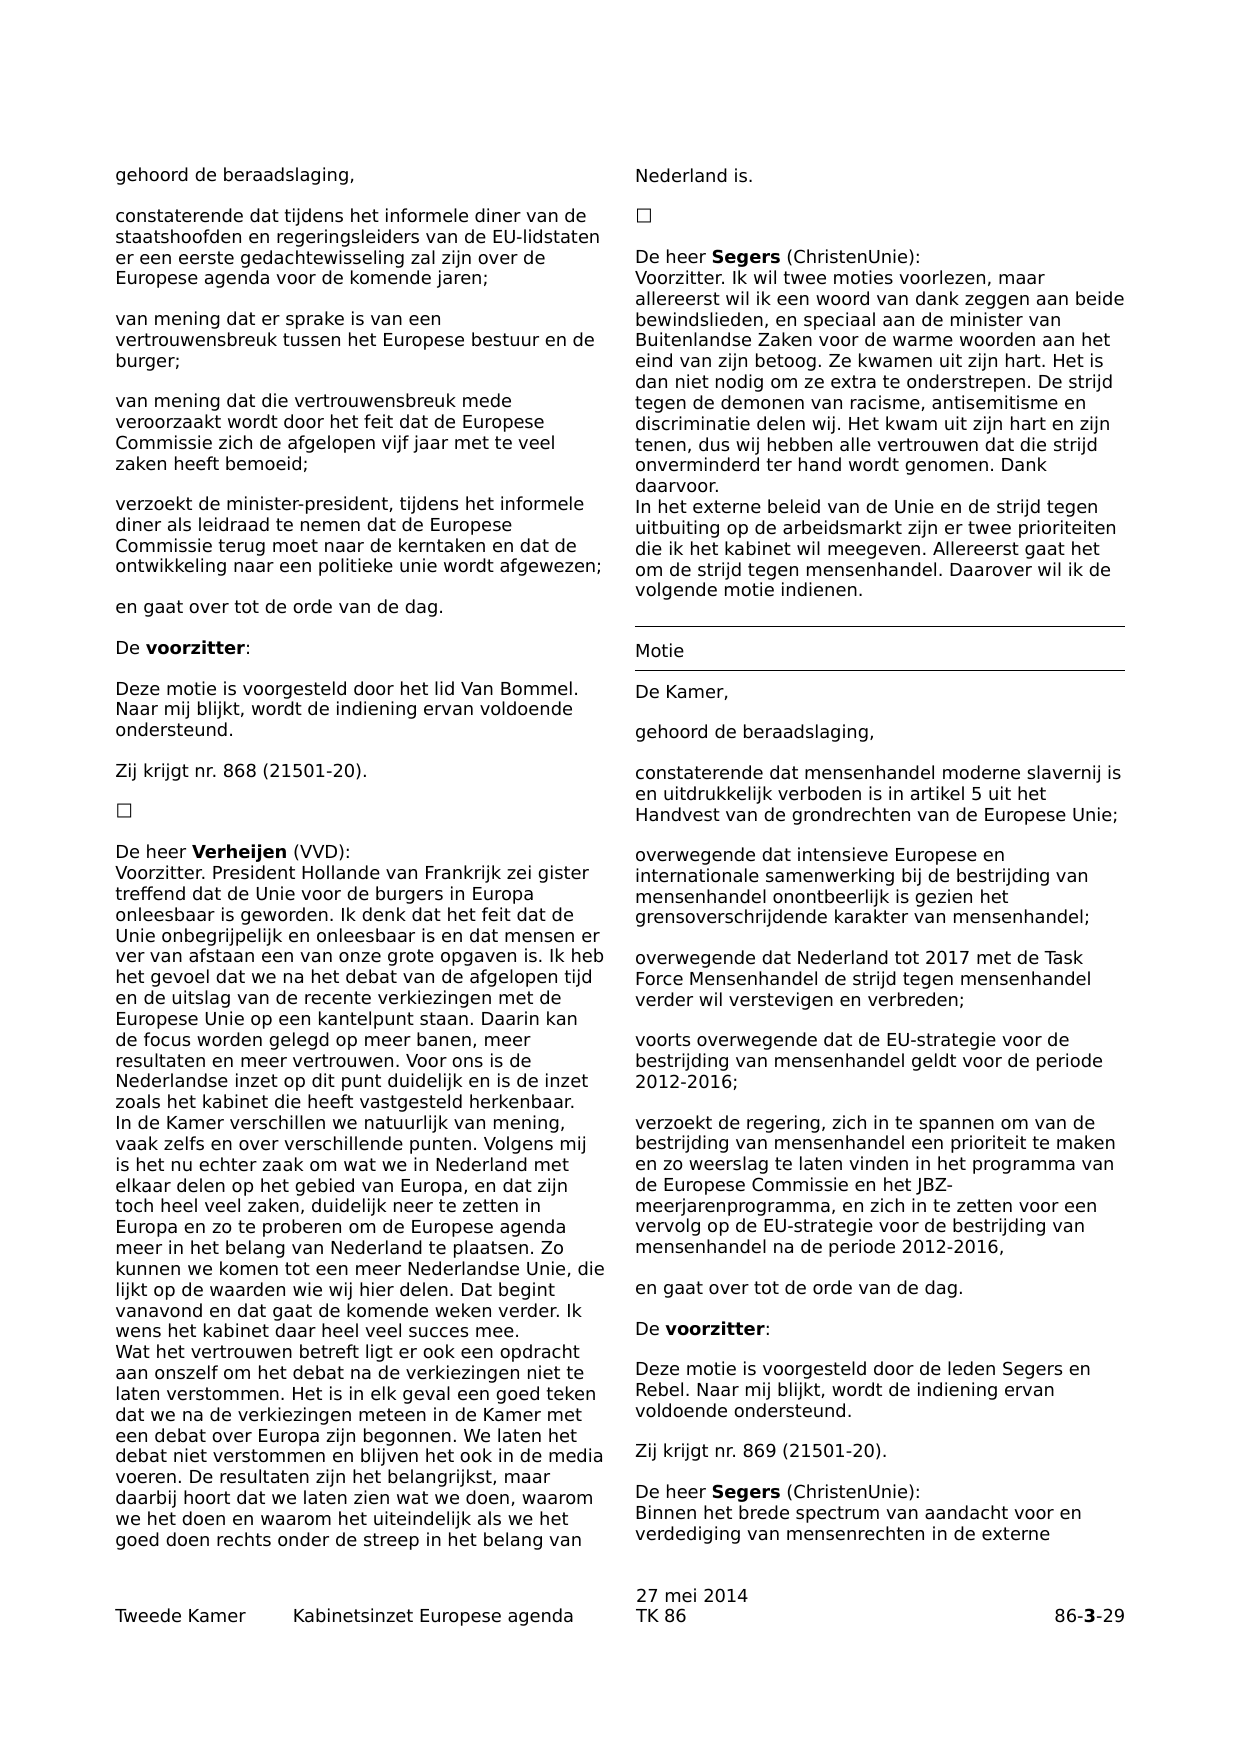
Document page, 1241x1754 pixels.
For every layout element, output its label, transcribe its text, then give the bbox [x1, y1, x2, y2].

text voorts overwegende dat de EU-strategie voor de bestrijding van mensenhandel geldt voor de periode 2012-2016; [635, 1030, 1125, 1092]
text De Kamer, [635, 682, 1125, 702]
text en gaat over tot de orde van de dag. [115, 597, 605, 618]
text De voorzitter: [635, 1318, 1125, 1339]
text ⬜ [115, 801, 605, 822]
text van mening dat er sprake is van een vertrouwensbreuk tussen het Europese bestuur en de burger; [115, 309, 605, 371]
text In het externe beleid van de Unie en de strijd tegen uitbuiting op de arbeidsmarkt zijn er twee prioriteiten die ik het kabinet wil meegeven. Allereerst gaat het om de strijd tegen mensenhandel. Daarover wil ik de volgende motie indienen. [635, 497, 1125, 601]
text Voorzitter. Ik wil twee moties voorlezen, maar allereerst wil ik een woord van dank zeggen aan beide bewindslieden, en speciaal aan de minister van Buitenlandse Zaken voor de warme woorden aan het eind van zijn betoog. Ze kwamen uit zijn hart. Het is dan niet nodig om ze extra te onderstrepen. De strijd tegen de demonen van racisme, antisemitisme en discriminatie delen wij. Het kwam uit zijn hart en zijn tenen, dus wij hebben alle vertrouwen dat die strijd onverminderd ter hand wordt genomen. Dank daarvoor. [635, 268, 1125, 497]
text gehoord de beraadslaging, [115, 165, 605, 186]
text verzoekt de minister-president, tijdens het informele diner als leidraad te nemen dat de Europese Commissie terug moet naar de kerntaken en dat de ontwikkeling naar een politieke unie wordt afgewezen; [115, 494, 605, 577]
text overwegende dat Nederland tot 2017 met de Task Force Mensenhandel de strijd tegen mensenhandel verder wil verstevigen en verbreden; [635, 948, 1125, 1010]
text Wat het vertrouwen betreft ligt er ook een opdracht aan onszelf om het debat na de verkiezingen niet te laten verstommen. Het is in elk geval een goed teken dat we na de verkiezingen meteen in de Kamer met een debat over Europa zijn begonnen. We laten het debat niet verstommen en blijven het ook in de media voeren. De resultaten zijn het belangrijkst, maar daarbij hoort dat we laten zien wat we doen, waarom we het doen en waarom het uiteindelijk als we het goed doen rechts onder de streep in het belang van [115, 1342, 605, 1550]
text Zij krijgt nr. 869 (21501-20). [635, 1441, 1125, 1462]
text en gaat over tot de orde van de dag. [635, 1278, 1125, 1298]
text De voorzitter: [115, 638, 605, 658]
text Voorzitter. President Hollande van Frankrijk zei gister treffend dat de Unie voor de burgers in Europa onleesbaar is geworden. Ik denk dat het feit dat de Unie onbegrijpelijk en onleesbaar is en dat mensen er ver van afstaan een van onze grote opgaven is. Ik heb het gevoel dat we na het debat van de afgelopen tijd en de uitslag van de recente verkiezingen met de Europese Unie op een kantelpunt staan. Daarin kan de focus worden gelegd op meer banen, meer resultaten en meer vertrouwen. Voor ons is de Nederlandse inzet op dit punt duidelijk en is de inzet zoals het kabinet die heeft vastgesteld herkenbaar. [115, 863, 605, 1113]
text gehoord de beraadslaging, [635, 722, 1125, 743]
text De heer Verheijen (VVD): [115, 842, 605, 863]
text Motie [635, 641, 1125, 662]
text verzoekt de regering, zich in te spannen om van de bestrijding van mensenhandel een prioriteit te maken en zo weerslag te laten vinden in het programma van de Europese Commissie en het JBZ-meerjarenprogramma, en zich in te zetten voor een vervolg op de EU-strategie voor de bestrijding van mensenhandel na de periode 2012-2016, [635, 1112, 1125, 1258]
text Binnen het brede spectrum van aandacht voor en verdediging van mensenrechten in de externe [635, 1503, 1125, 1544]
text constaterende dat tijdens het informele diner van de staatshoofden en regeringsleiders van de EU-lidstaten er een eerste gedachtewisseling zal zijn over de Europese agenda voor de komende jaren; [115, 206, 605, 289]
text overwegende dat intensieve Europese en internationale samenwerking bij de bestrijding van mensenhandel onontbeerlijk is gezien het grensoverschrijdende karakter van mensenhandel; [635, 845, 1125, 928]
text De heer Segers (ChristenUnie): [635, 1482, 1125, 1503]
text Deze motie is voorgesteld door het lid Van Bommel. Naar mij blijkt, wordt de indiening ervan voldoende ondersteund. [115, 678, 605, 741]
text constaterende dat mensenhandel moderne slavernij is en uitdrukkelijk verboden is in artikel 5 uit het Handvest van de grondrechten van de Europese Unie; [635, 763, 1125, 825]
text In de Kamer verschillen we natuurlijk van mening, vaak zelfs en over verschillende punten. Volgens mij is het nu echter zaak om wat we in Nederland met elkaar delen op het gebied van Europa, en dat zijn toch heel veel zaken, duidelijk neer te zetten in Europa en zo te proberen om de Europese agenda meer in het belang van Nederland te plaatsen. Zo kunnen we komen tot een meer Nederlandse Unie, die lijkt op de waarden wie wij hier delen. Dat begint vanavond en dat gaat de komende weken verder. Ik wens het kabinet daar heel veel succes mee. [115, 1113, 605, 1342]
text ⬜ [635, 206, 1125, 227]
text Nederland is. [635, 165, 1125, 186]
text De heer Segers (ChristenUnie): [635, 247, 1125, 268]
text van mening dat die vertrouwensbreuk mede veroorzaakt wordt door het feit dat de Europese Commissie zich de afgelopen vijf jaar met te veel zaken heeft bemoeid; [115, 391, 605, 474]
text Zij krijgt nr. 868 (21501-20). [115, 761, 605, 781]
text Deze motie is voorgesteld door de leden Segers en Rebel. Naar mij blijkt, wordt de indiening ervan voldoende ondersteund. [635, 1359, 1125, 1421]
